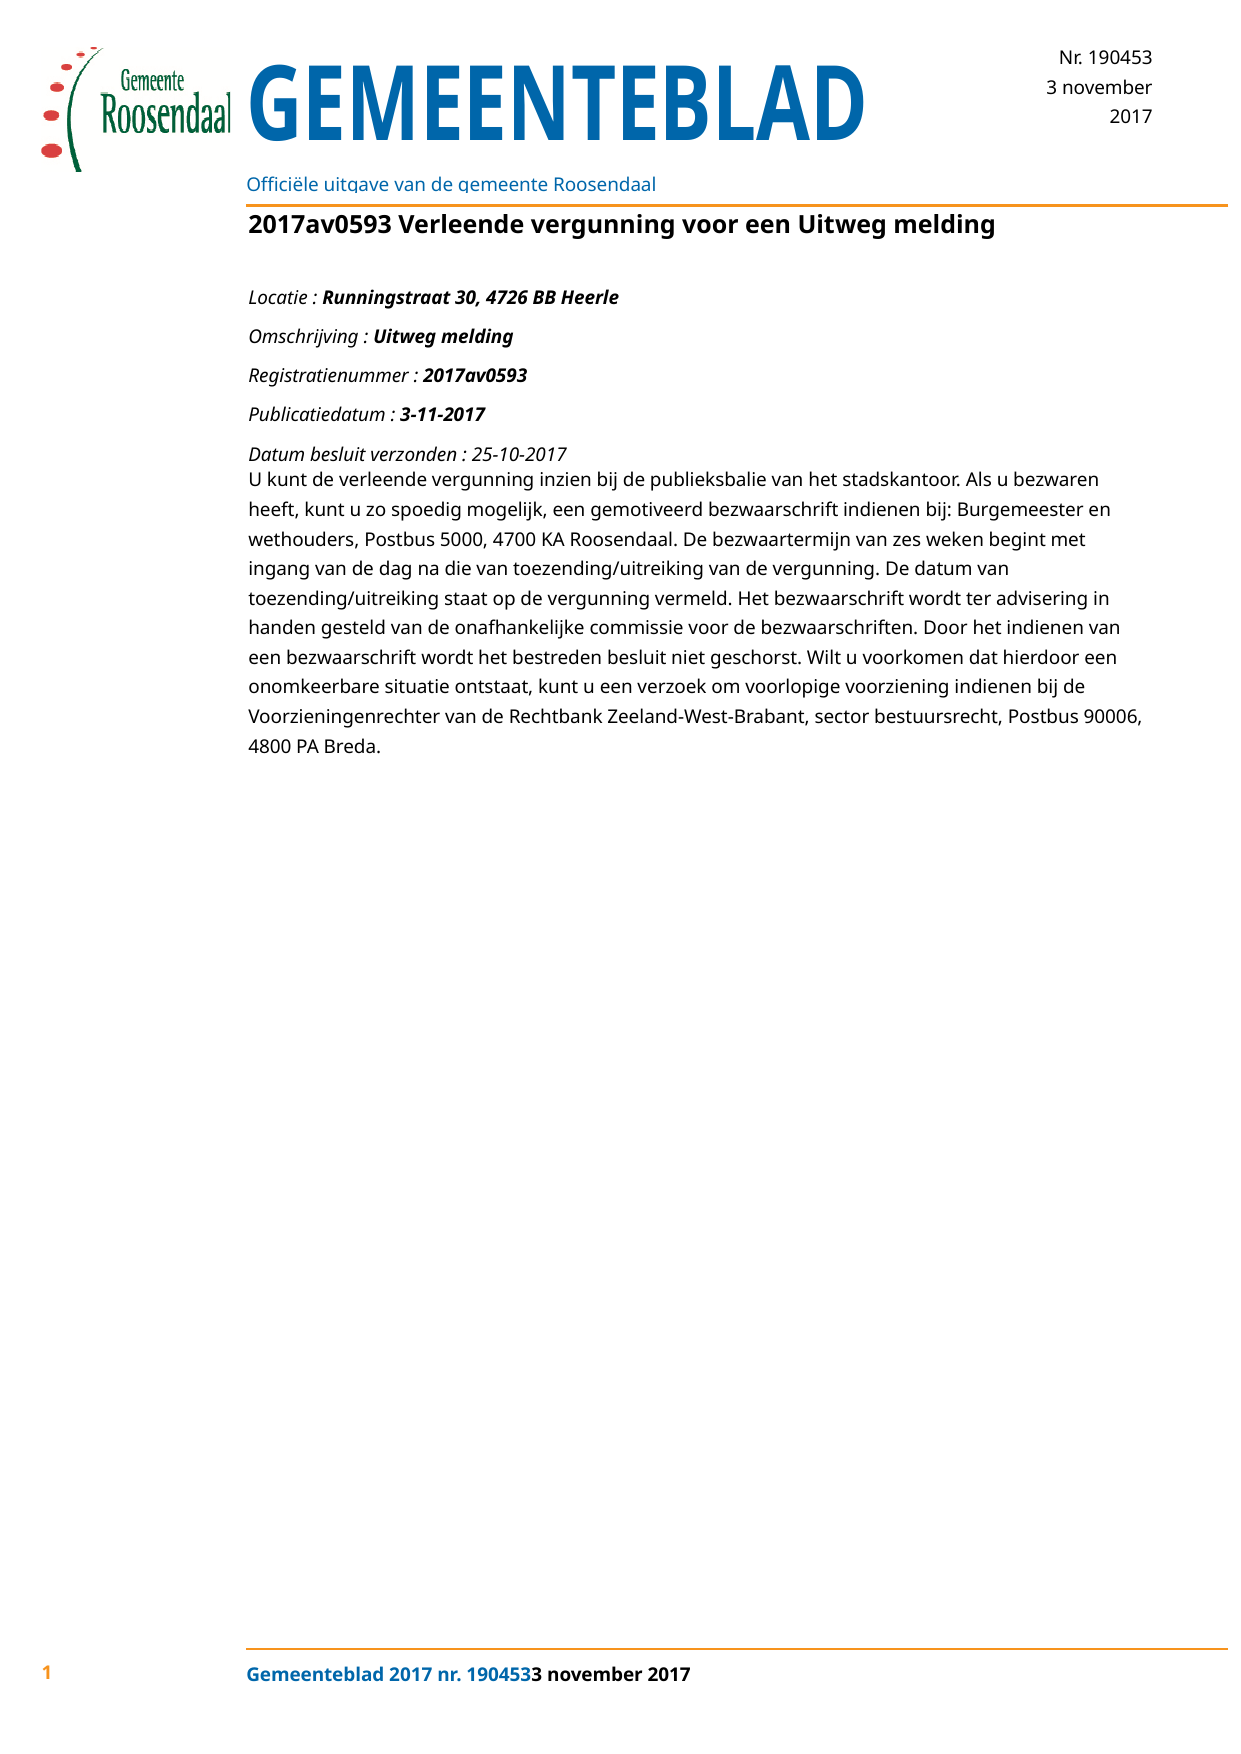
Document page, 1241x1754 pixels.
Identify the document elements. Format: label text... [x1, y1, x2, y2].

text Registratienummer : 2017av0593 [248, 362, 1152, 388]
text Locatie : Runningstraat 30, 4726 BB Heerle [248, 284, 1152, 309]
text Publicatiedatum : 3-11-2017 [248, 402, 1152, 427]
picture [41, 47, 231, 172]
text Datum besluit verzonden : 25-10-2017 [248, 441, 1152, 467]
text U kunt de verleende vergunning inzien bij de publieksbalie van het stadskantoor. Als u bezwaren heeft, kunt u zo spoedig mogelijk, een gemotiveerd bezwaarschrift indienen bij: Burgemeester en wethouders, Postbus 5000, 4700 KA Roosendaal. De bezwaartermijn van zes weken begint met ingang van de dag na die van toezending/uitreiking van de vergunning. De datum van toezending/uitreiking staat op de vergunning vermeld. Het bezwaarschrift wordt ter advisering in handen gesteld van de onafhankelijke commissie voor de bezwaarschriften. Door het indienen van een bezwaarschrift wordt het bestreden besluit niet geschorst. Wilt u voorkomen dat hierdoor een onomkeerbare situatie ontstaat, kunt u een verzoek om voorlopige voorziening indienen bij de Voorzieningenrechter van de Rechtbank Zeeland-West-Brabant, sector bestuursrecht, Postbus 90006, 4800 PA Breda. [248, 467, 1152, 759]
text Omschrijving : Uitweg melding [248, 323, 1152, 349]
text 2017av0593 Verleende vergunning voor een Uitweg melding [248, 207, 1152, 241]
